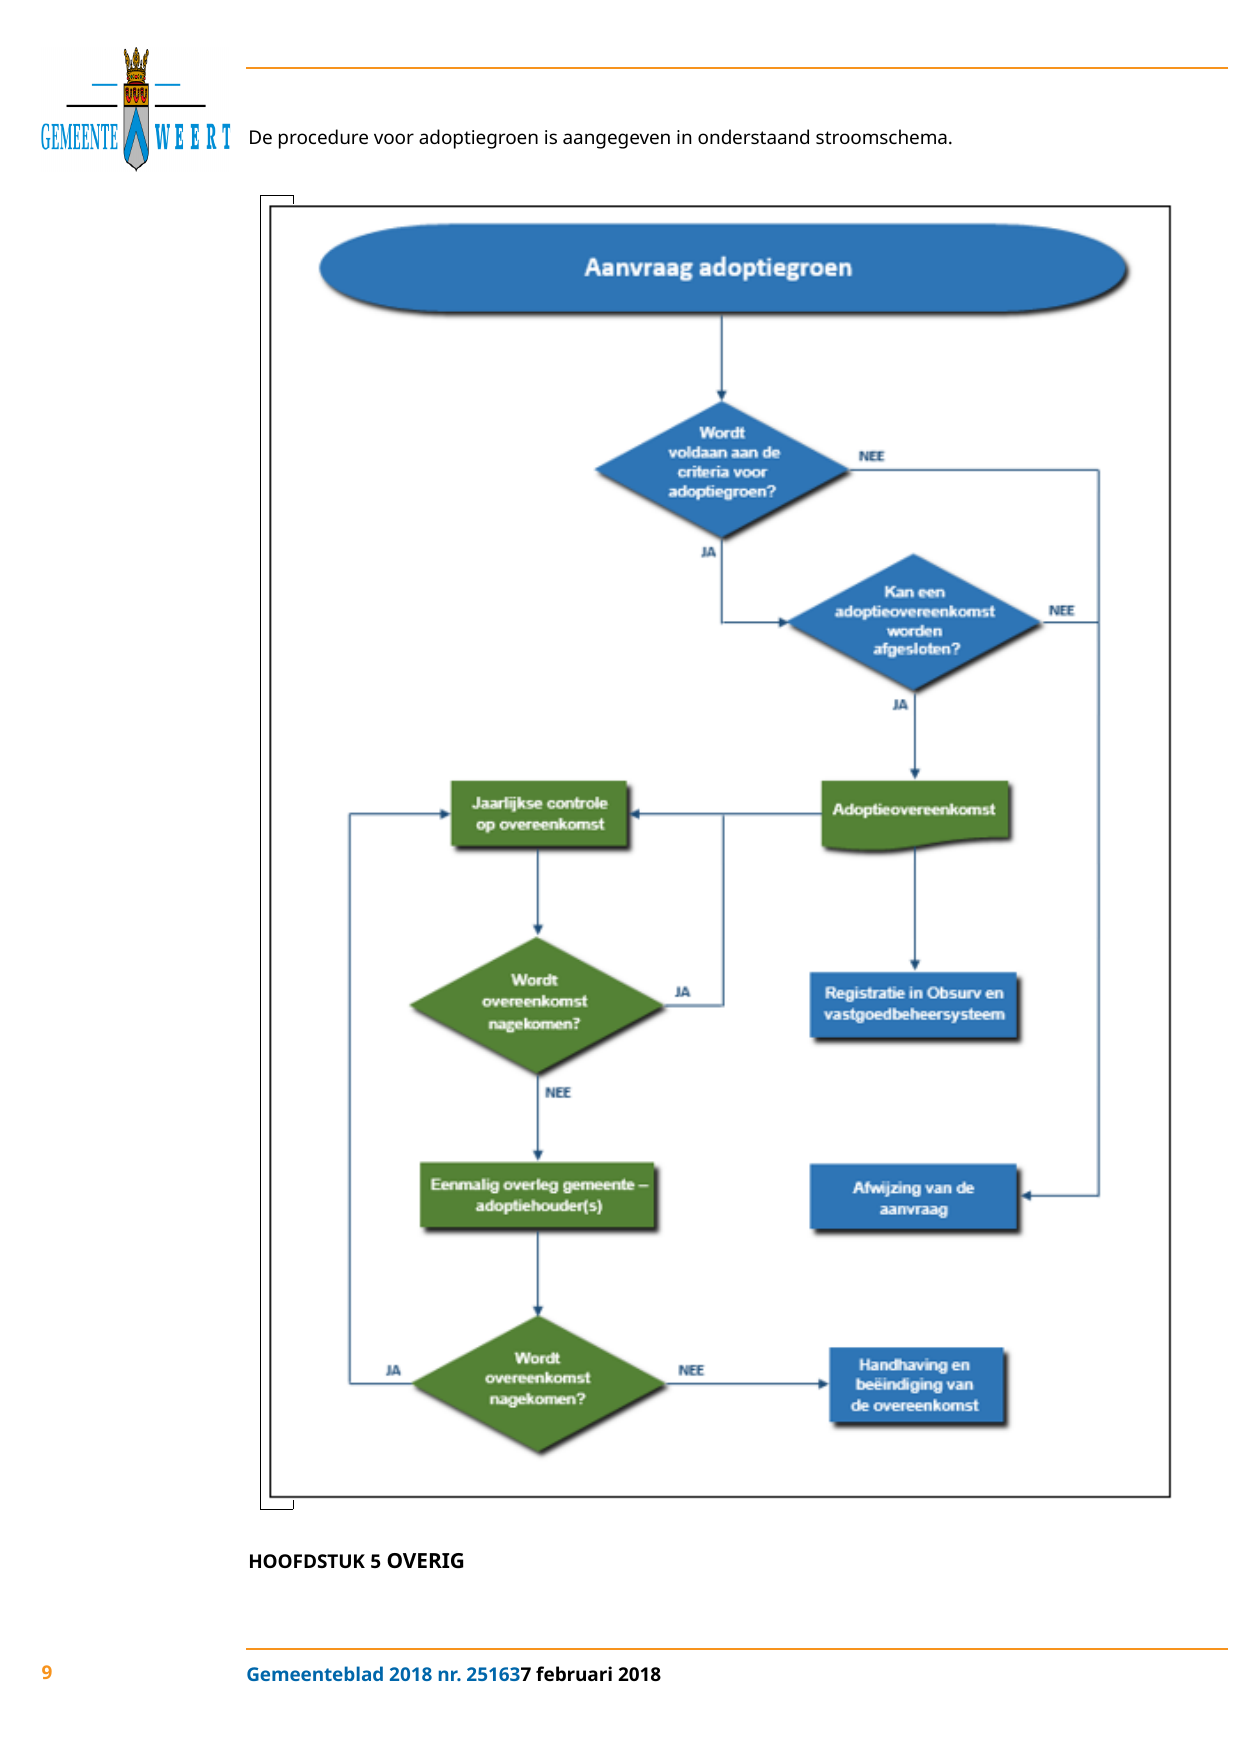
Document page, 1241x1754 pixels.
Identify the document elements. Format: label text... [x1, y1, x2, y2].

picture [268, 204, 1173, 1500]
text De procedure voor adoptiegroen is aangegeven in onderstaand stroomschema. [248, 124, 1152, 150]
text HOOFDSTUK 5 OVERIG [248, 1546, 1152, 1575]
picture [41, 47, 231, 172]
